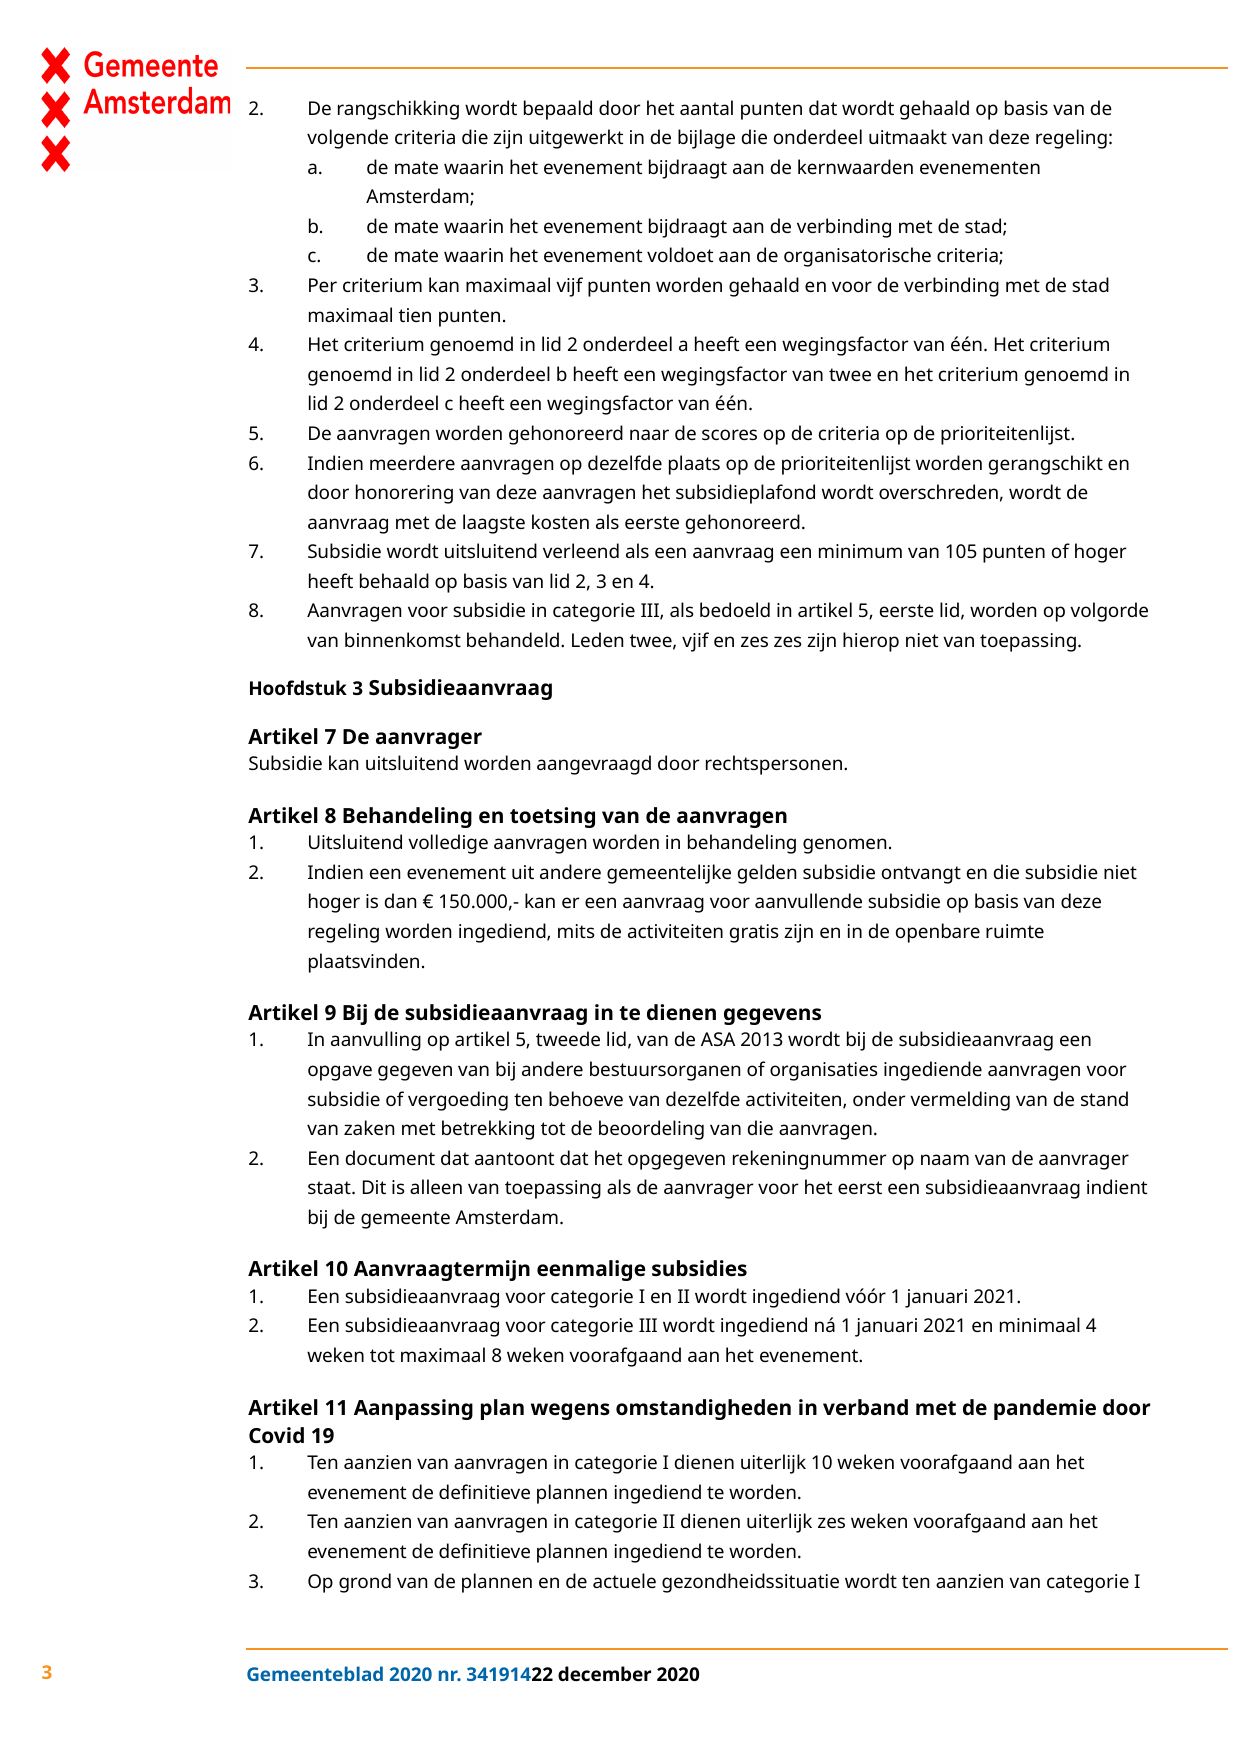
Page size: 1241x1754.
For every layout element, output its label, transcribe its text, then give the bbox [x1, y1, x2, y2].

list In aanvulling op artikel 5, tweede lid, van de ASA 2013 wordt bij de subsidieaanvraag een opgave gegeven van bij andere bestuursorganen of organisaties ingediende aanvragen voor subsidie of vergoeding ten behoeve van dezelfde activiteiten, onder vermelding van de stand van zaken met betrekking tot de beoordeling van die aanvragen. [248, 1027, 1152, 1141]
text Artikel 8 Behandeling en toetsing van de aanvragen [248, 801, 1152, 829]
list Aanvragen voor subsidie in categorie III, als bedoeld in artikel 5, eerste lid, worden op volgorde van binnenkomst behandeld. Leden twee, vjif en zes zes zijn hierop niet van toepassing. [248, 598, 1152, 653]
list Een document dat aantoont dat het opgegeven rekeningnummer op naam van de aanvrager staat. Dit is alleen van toepassing als de aanvrager voor het eerst een subsidieaanvraag indient bij de gemeente Amsterdam. [248, 1145, 1152, 1230]
list de mate waarin het evenement bijdraagt aan de verbinding met de stad; [307, 213, 1152, 239]
list Op grond van de plannen en de actuele gezondheidssituatie wordt ten aanzien van categorie I [248, 1568, 1152, 1593]
text Artikel 9 Bij de subsidieaanvraag in te dienen gegevens [248, 998, 1152, 1027]
text Hoofdstuk 3 Subsidieaanvraag [248, 673, 1152, 701]
text Artikel 10 Aanvraagtermijn eenmalige subsidies [248, 1254, 1152, 1283]
list Een subsidieaanvraag voor categorie III wordt ingediend ná 1 januari 2021 en minimaal 4 weken tot maximaal 8 weken voorafgaand aan het evenement. [248, 1313, 1152, 1368]
text Subsidie kan uitsluitend worden aangevraagd door rechtspersonen. [248, 751, 1152, 776]
text Artikel 11 Aanpassing plan wegens omstandigheden in verband met de pandemie door Covid 19 [248, 1393, 1152, 1449]
list de mate waarin het evenement voldoet aan de organisatorische criteria; [307, 243, 1152, 268]
list Indien een evenement uit andere gemeentelijke gelden subsidie ontvangt en die subsidie niet hoger is dan € 150.000,- kan er een aanvraag voor aanvullende subsidie op basis van deze regeling worden ingediend, mits de activiteiten gratis zijn en in de openbare ruimte plaatsvinden. [248, 859, 1152, 973]
picture [41, 47, 231, 172]
list Subsidie wordt uitsluitend verleend als een aanvraag een minimum van 105 punten of hoger heeft behaald op basis van lid 2, 3 en 4. [248, 538, 1152, 594]
list De aanvragen worden gehonoreerd naar de scores op de criteria op de prioriteitenlijst. [248, 420, 1152, 446]
list Ten aanzien van aanvragen in categorie II dienen uiterlijk zes weken voorafgaand aan het evenement de definitieve plannen ingediend te worden. [248, 1509, 1152, 1564]
list Een subsidieaanvraag voor categorie I en II wordt ingediend vóór 1 januari 2021. [248, 1283, 1152, 1309]
list Uitsluitend volledige aanvragen worden in behandeling genomen. [248, 829, 1152, 855]
list de mate waarin het evenement bijdraagt aan de kernwaarden evenementen Amsterdam; [307, 154, 1152, 209]
list Ten aanzien van aanvragen in categorie I dienen uiterlijk 10 weken voorafgaand aan het evenement de definitieve plannen ingediend te worden. [248, 1449, 1152, 1505]
list De rangschikking wordt bepaald door het aantal punten dat wordt gehaald op basis van de volgende criteria die zijn uitgewerkt in de bijlage die onderdeel uitmaakt van deze regeling: [248, 95, 1152, 150]
list Het criterium genoemd in lid 2 onderdeel a heeft een wegingsfactor van één. Het criterium genoemd in lid 2 onderdeel b heeft een wegingsfactor van twee en het criterium genoemd in lid 2 onderdeel c heeft een wegingsfactor van één. [248, 331, 1152, 416]
text Artikel 7 De aanvrager [248, 722, 1152, 751]
list Per criterium kan maximaal vijf punten worden gehaald en voor de verbinding met de stad maximaal tien punten. [248, 272, 1152, 328]
list Indien meerdere aanvragen op dezelfde plaats op de prioriteitenlijst worden gerangschikt en door honorering van deze aanvragen het subsidieplafond wordt overschreden, wordt de aanvraag met de laagste kosten als eerste gehonoreerd. [248, 450, 1152, 535]
